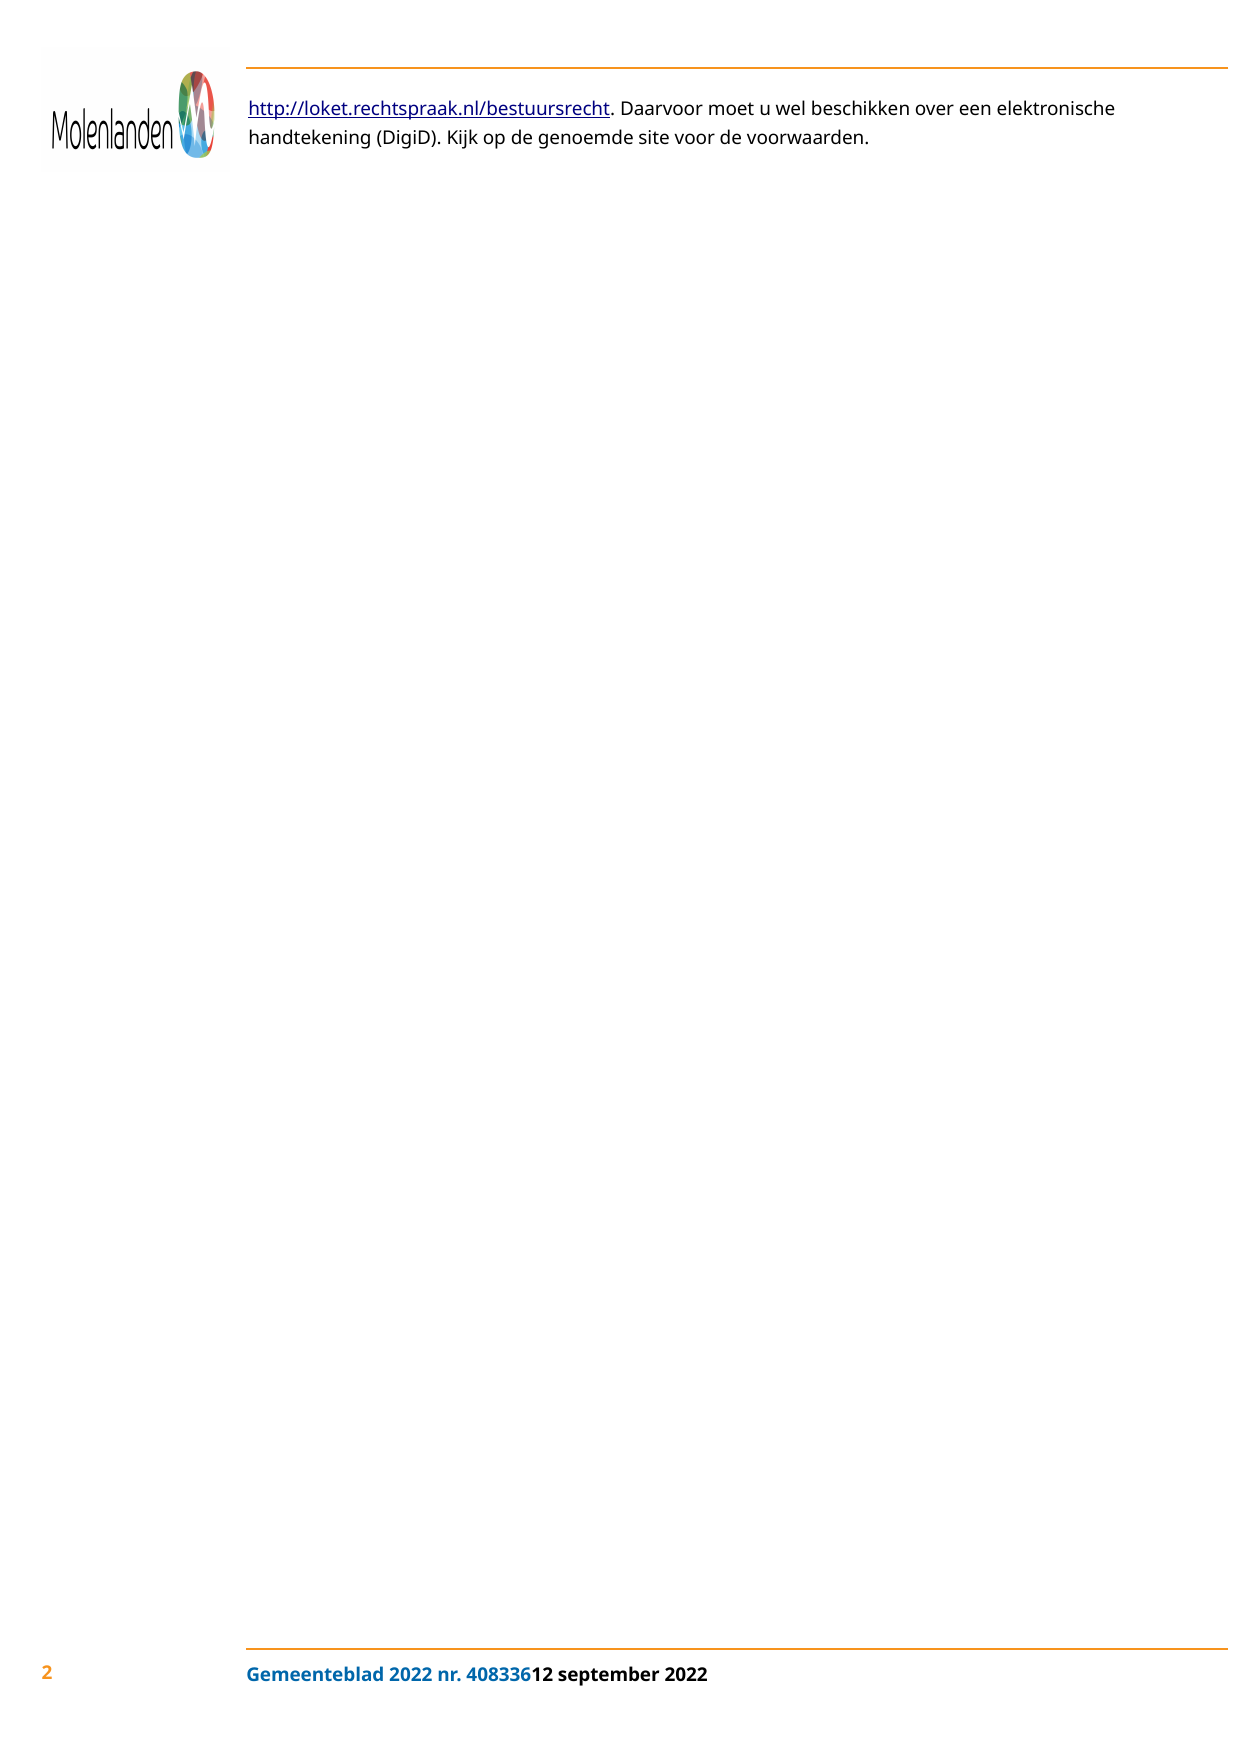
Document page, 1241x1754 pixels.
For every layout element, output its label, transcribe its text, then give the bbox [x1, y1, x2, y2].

picture [41, 47, 231, 172]
text http://loket.rechtspraak.nl/bestuursrecht. Daarvoor moet u wel beschikken over een elektronische handtekening (DigiD). Kijk op de genoemde site voor de voorwaarden. [248, 95, 1152, 150]
